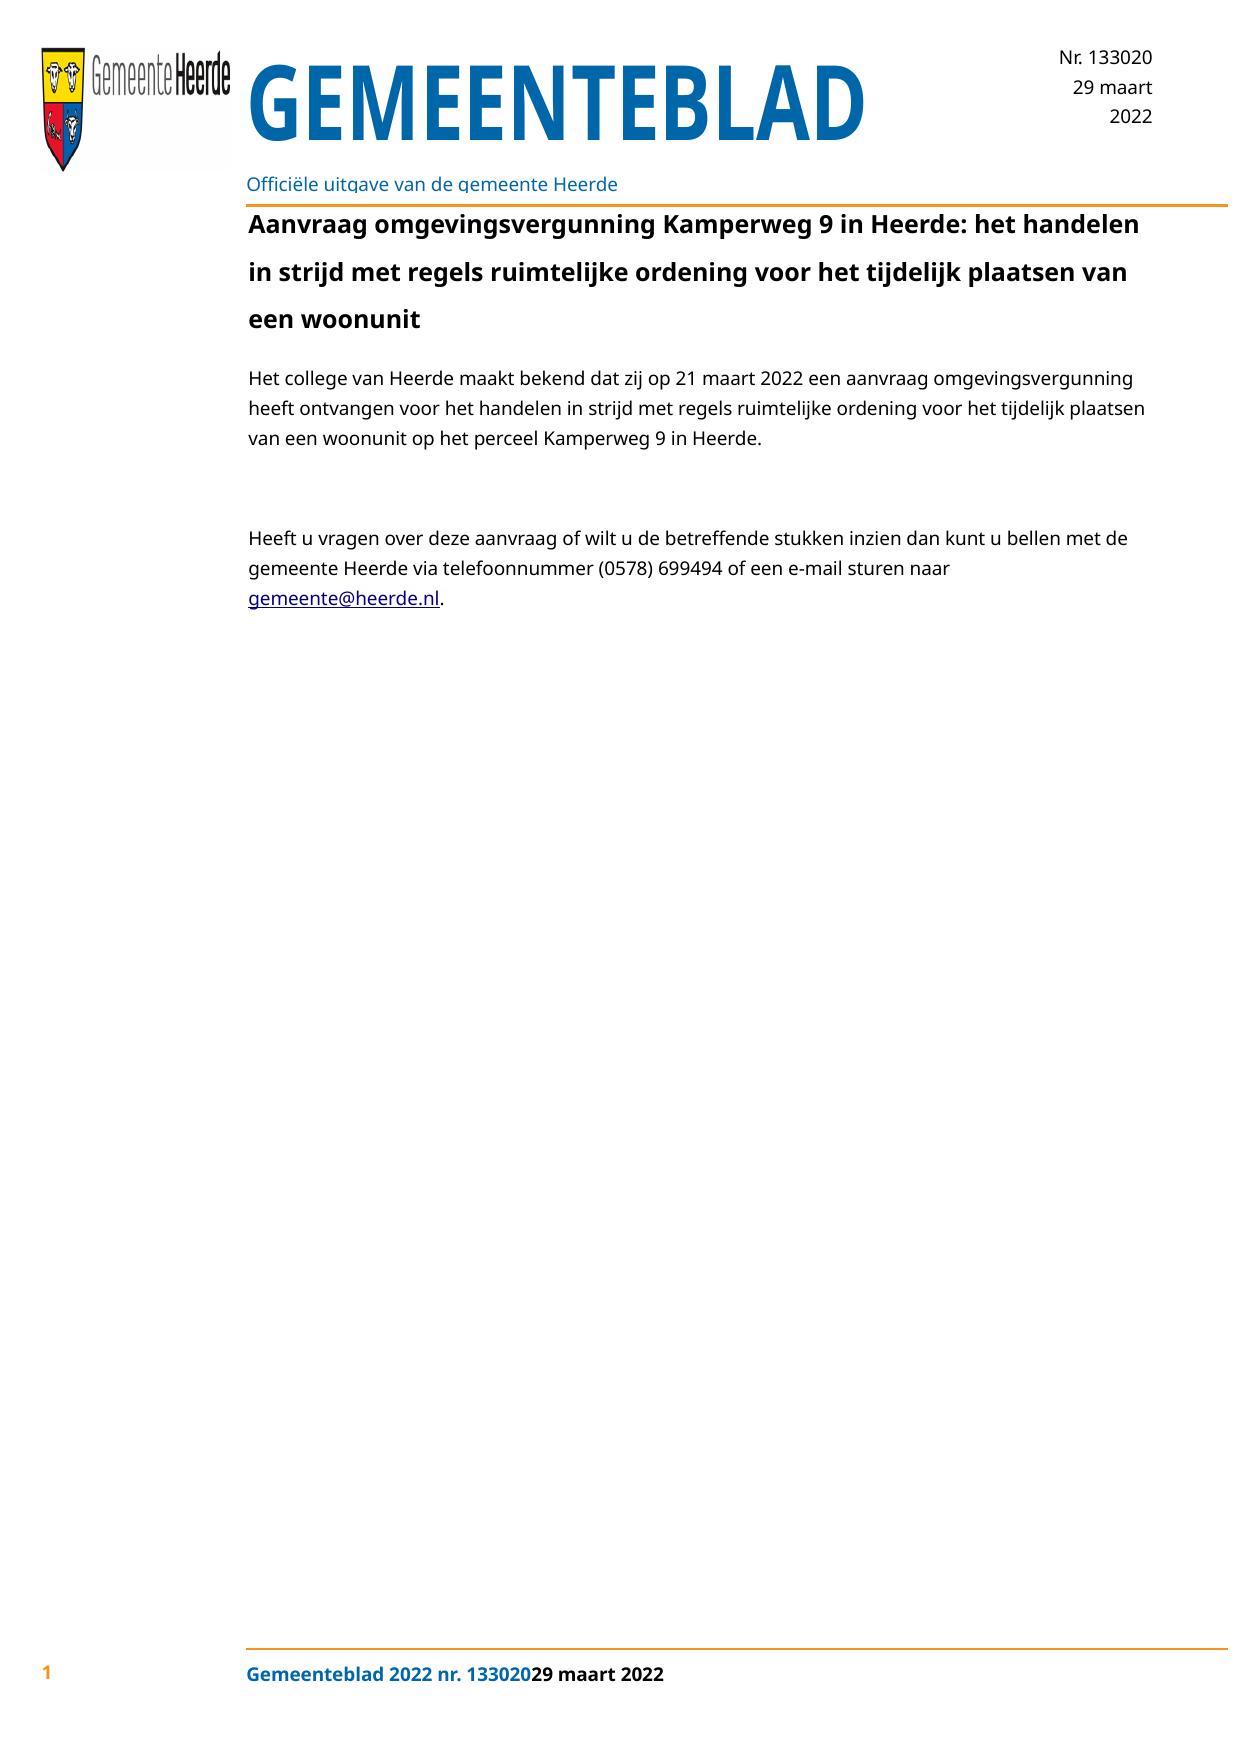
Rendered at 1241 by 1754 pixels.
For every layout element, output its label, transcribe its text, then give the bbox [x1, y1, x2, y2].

picture [41, 47, 231, 172]
text Heeft u vragen over deze aanvraag of wilt u de betreffende stukken inzien dan kunt u bellen met de gemeente Heerde via telefoonnummer (0578) 699494 of een e-mail sturen naar gemeente@heerde.nl. [248, 526, 1152, 610]
text Het college van Heerde maakt bekend dat zij op 21 maart 2022 een aanvraag omgevingsvergunning heeft ontvangen voor het handelen in strijd met regels ruimtelijke ordening voor het tijdelijk plaatsen van een woonunit op het perceel Kamperweg 9 in Heerde. [248, 366, 1152, 450]
text Aanvraag omgevingsvergunning Kamperweg 9 in Heerde: het handelen in strijd met regels ruimtelijke ordening voor het tijdelijk plaatsen van een woonunit [248, 207, 1152, 336]
